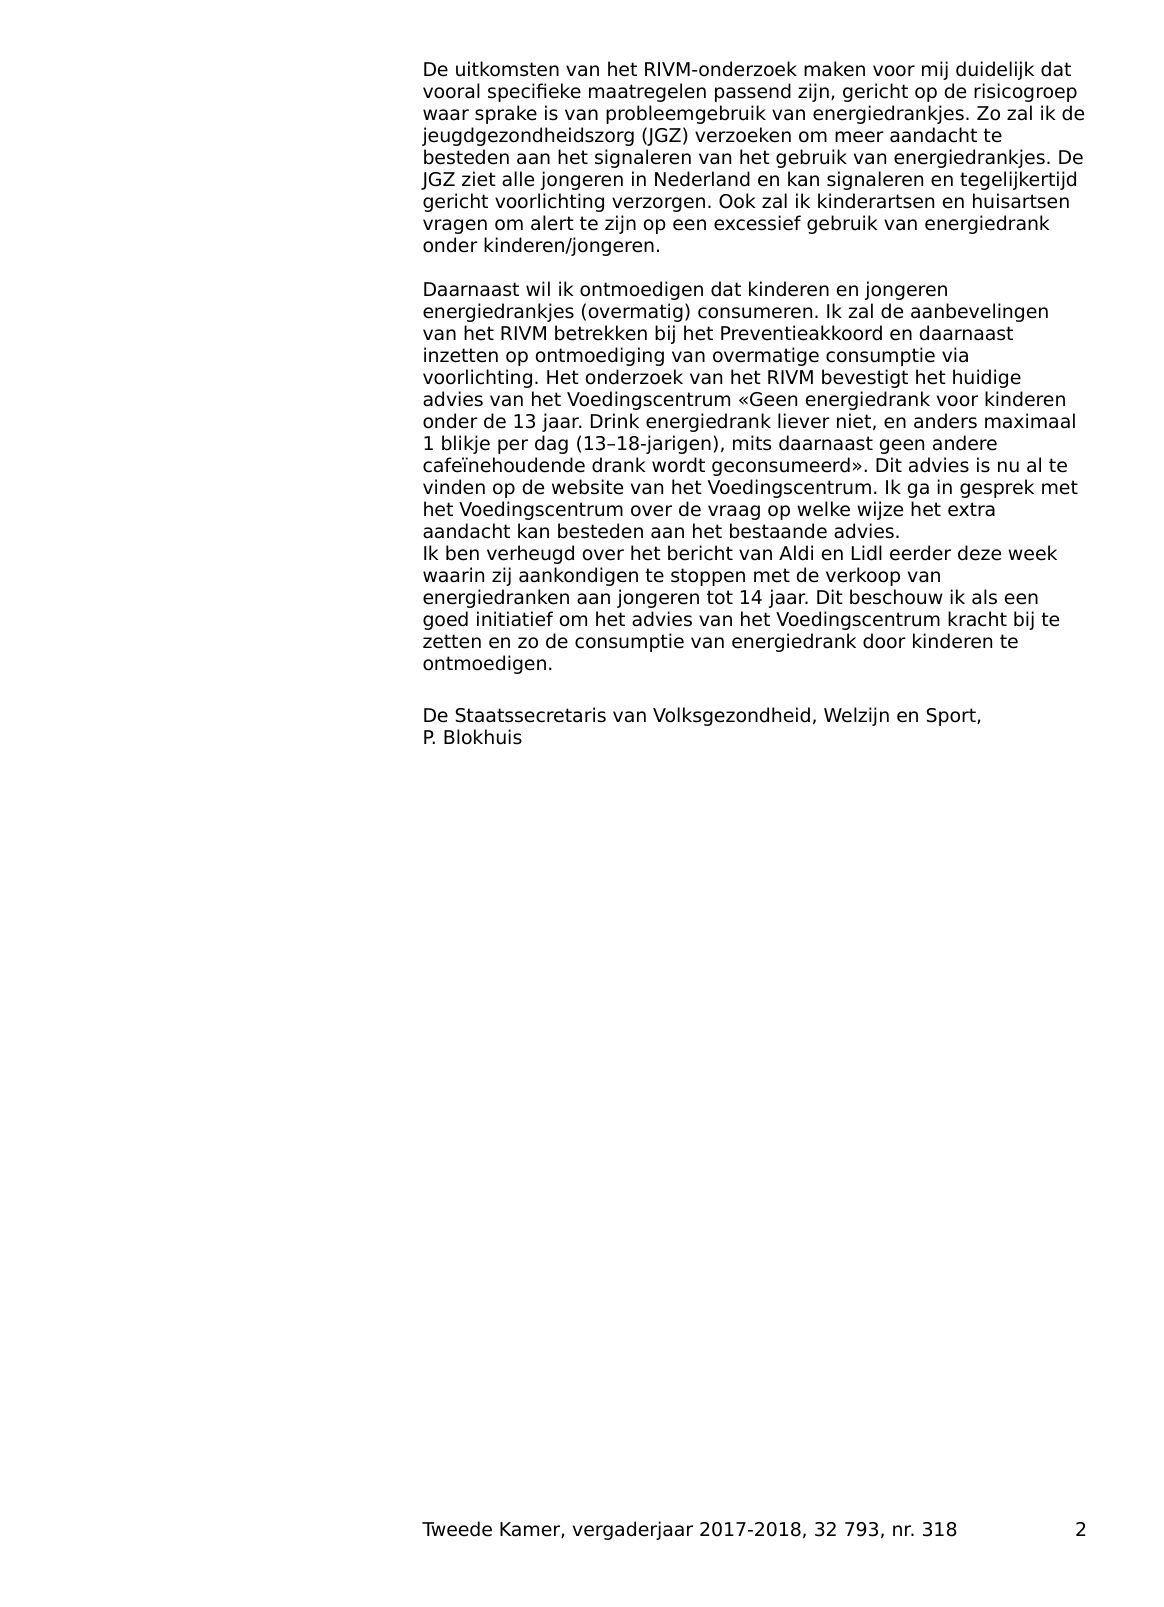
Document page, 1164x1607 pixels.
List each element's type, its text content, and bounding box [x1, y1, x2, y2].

text Ik ben verheugd over het bericht van Aldi en Lidl eerder deze week waarin zij aankondigen te stoppen met de verkoop van energiedranken aan jongeren tot 14 jaar. Dit beschouw ik als een goed initiatief om het advies van het Voedingscentrum kracht bij te zetten en zo de consumptie van energiedrank door kinderen te ontmoedigen. [422, 543, 1087, 675]
text Daarnaast wil ik ontmoedigen dat kinderen en jongeren energiedrankjes (overmatig) consumeren. Ik zal de aanbevelingen van het RIVM betrekken bij het Preventieakkoord en daarnaast inzetten op ontmoediging van overmatige consumptie via voorlichting. Het onderzoek van het RIVM bevestigt het huidige advies van het Voedingscentrum «Geen energiedrank voor kinderen onder de 13 jaar. Drink energiedrank liever niet, en anders maximaal 1 blikje per dag (13–18-jarigen), mits daarnaast geen andere cafeïnehoudende drank wordt geconsumeerd». Dit advies is nu al te vinden op de website van het Voedingscentrum. Ik ga in gesprek met het Voedingscentrum over de vraag op welke wijze het extra aandacht kan besteden aan het bestaande advies. [422, 279, 1087, 543]
text De uitkomsten van het RIVM-onderzoek maken voor mij duidelijk dat vooral specifieke maatregelen passend zijn, gericht op de risicogroep waar sprake is van probleemgebruik van energiedrankjes. Zo zal ik de jeugdgezondheidszorg (JGZ) verzoeken om meer aandacht te besteden aan het signaleren van het gebruik van energiedrankjes. De JGZ ziet alle jongeren in Nederland en kan signaleren en tegelijkertijd gericht voorlichting verzorgen. Ook zal ik kinderartsen en huisartsen vragen om alert te zijn op een excessief gebruik van energiedrank onder kinderen/jongeren. [422, 59, 1087, 257]
text De Staatssecretaris van Volksgezondheid, Welzijn en Sport, P. Blokhuis [422, 705, 1087, 749]
